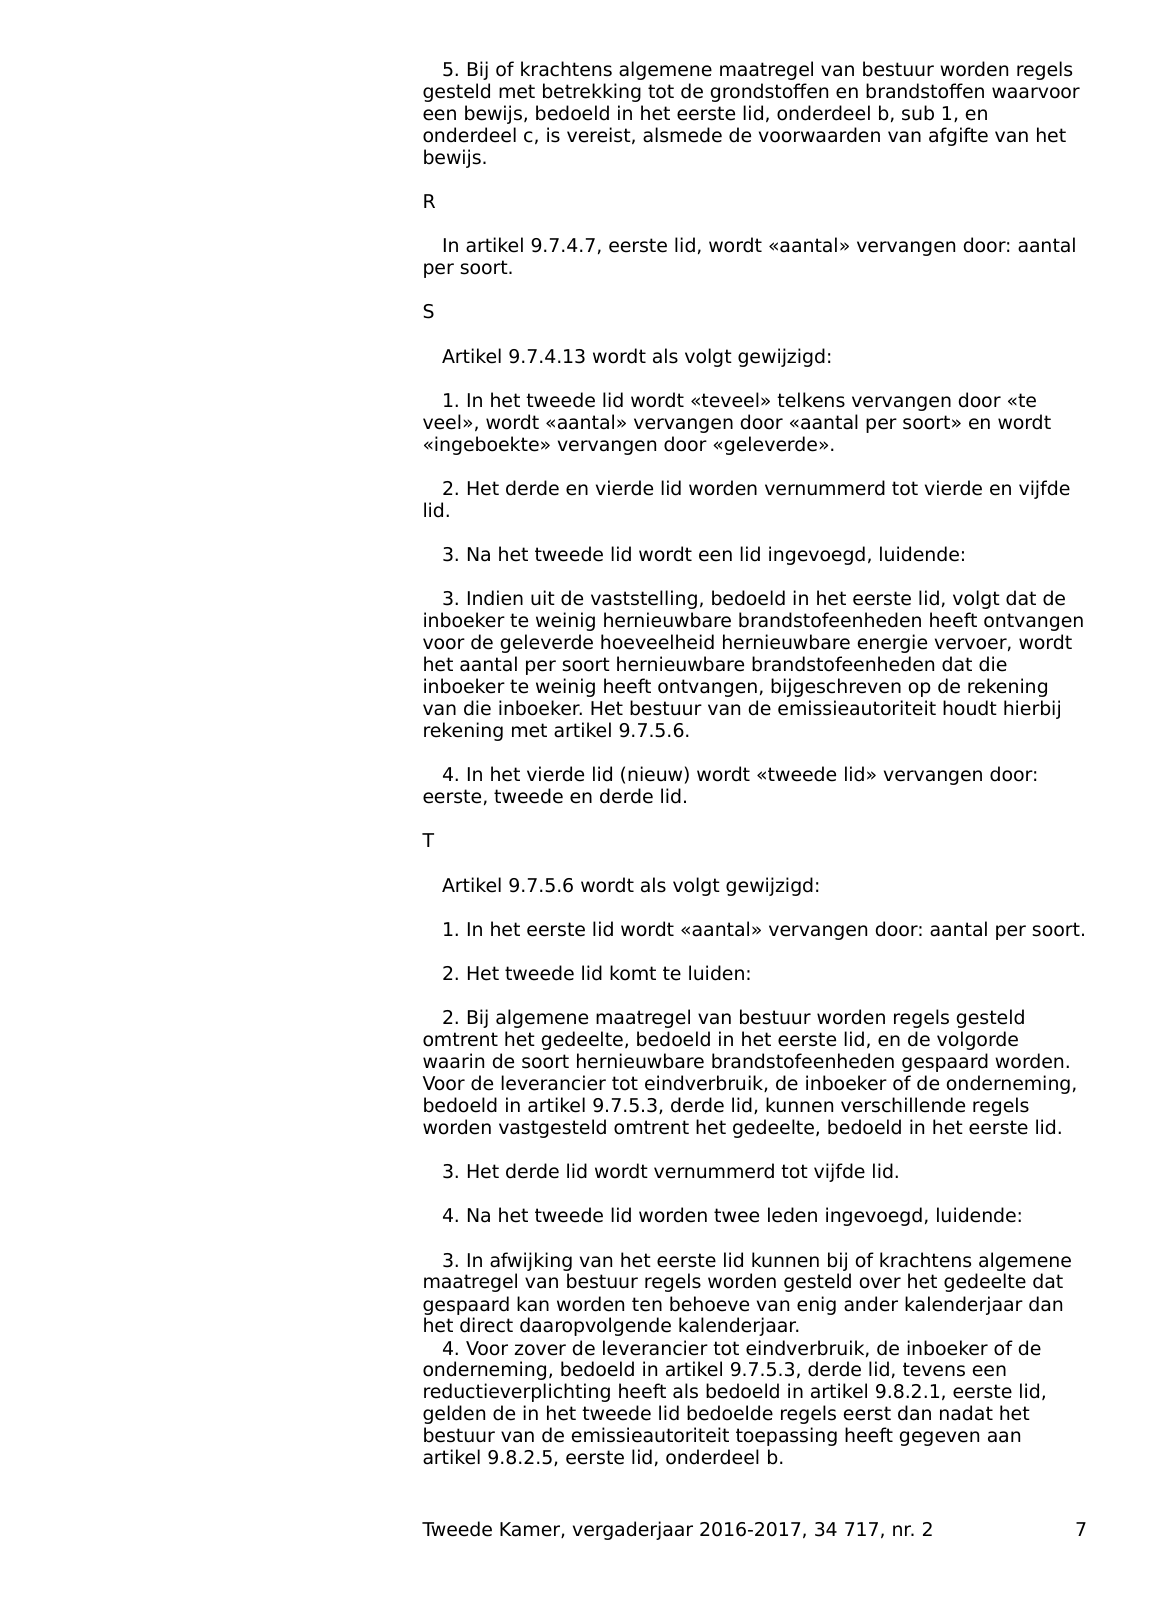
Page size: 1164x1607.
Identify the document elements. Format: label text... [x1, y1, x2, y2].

text T [422, 830, 1087, 852]
text Artikel 9.7.5.6 wordt als volgt gewijzigd: [422, 874, 1087, 897]
text 3. Na het tweede lid wordt een lid ingevoegd, luidende: [422, 544, 1087, 566]
text 5. Bij of krachtens algemene maatregel van bestuur worden regels gesteld met betrekking tot de grondstoffen en brandstoffen waarvoor een bewijs, bedoeld in het eerste lid, onderdeel b, sub 1, en onderdeel c, is vereist, alsmede de voorwaarden van afgifte van het bewijs. [422, 59, 1087, 169]
text S [422, 301, 1087, 323]
text 4. In het vierde lid (nieuw) wordt «tweede lid» vervangen door: eerste, tweede en derde lid. [422, 764, 1087, 808]
text 4. Na het tweede lid worden twee leden ingevoegd, luidende: [422, 1205, 1087, 1227]
text 1. In het eerste lid wordt «aantal» vervangen door: aantal per soort. [422, 919, 1087, 941]
text 2. Het derde en vierde lid worden vernummerd tot vierde en vijfde lid. [422, 478, 1087, 522]
text 2. Bij algemene maatregel van bestuur worden regels gesteld omtrent het gedeelte, bedoeld in het eerste lid, en de volgorde waarin de soort hernieuwbare brandstofeenheden gespaard worden. Voor de leverancier tot eindverbruik, de inboeker of de onderneming, bedoeld in artikel 9.7.5.3, derde lid, kunnen verschillende regels worden vastgesteld omtrent het gedeelte, bedoeld in het eerste lid. [422, 1007, 1087, 1139]
text 4. Voor zover de leverancier tot eindverbruik, de inboeker of de onderneming, bedoeld in artikel 9.7.5.3, derde lid, tevens een reductieverplichting heeft als bedoeld in artikel 9.8.2.1, eerste lid, gelden de in het tweede lid bedoelde regels eerst dan nadat het bestuur van de emissieautoriteit toepassing heeft gegeven aan artikel 9.8.2.5, eerste lid, onderdeel b. [422, 1337, 1087, 1469]
text 2. Het tweede lid komt te luiden: [422, 963, 1087, 985]
text 3. Indien uit de vaststelling, bedoeld in het eerste lid, volgt dat de inboeker te weinig hernieuwbare brandstofeenheden heeft ontvangen voor de geleverde hoeveelheid hernieuwbare energie vervoer, wordt het aantal per soort hernieuwbare brandstofeenheden dat die inboeker te weinig heeft ontvangen, bijgeschreven op de rekening van die inboeker. Het bestuur van de emissieautoriteit houdt hierbij rekening met artikel 9.7.5.6. [422, 588, 1087, 742]
text R [422, 191, 1087, 213]
text Artikel 9.7.4.13 wordt als volgt gewijzigd: [422, 346, 1087, 368]
text 1. In het tweede lid wordt «teveel» telkens vervangen door «te veel», wordt «aantal» vervangen door «aantal per soort» en wordt «ingeboekte» vervangen door «geleverde». [422, 390, 1087, 456]
text 3. In afwijking van het eerste lid kunnen bij of krachtens algemene maatregel van bestuur regels worden gesteld over het gedeelte dat gespaard kan worden ten behoeve van enig ander kalenderjaar dan het direct daaropvolgende kalenderjaar. [422, 1249, 1087, 1337]
text In artikel 9.7.4.7, eerste lid, wordt «aantal» vervangen door: aantal per soort. [422, 235, 1087, 279]
text 3. Het derde lid wordt vernummerd tot vijfde lid. [422, 1161, 1087, 1183]
